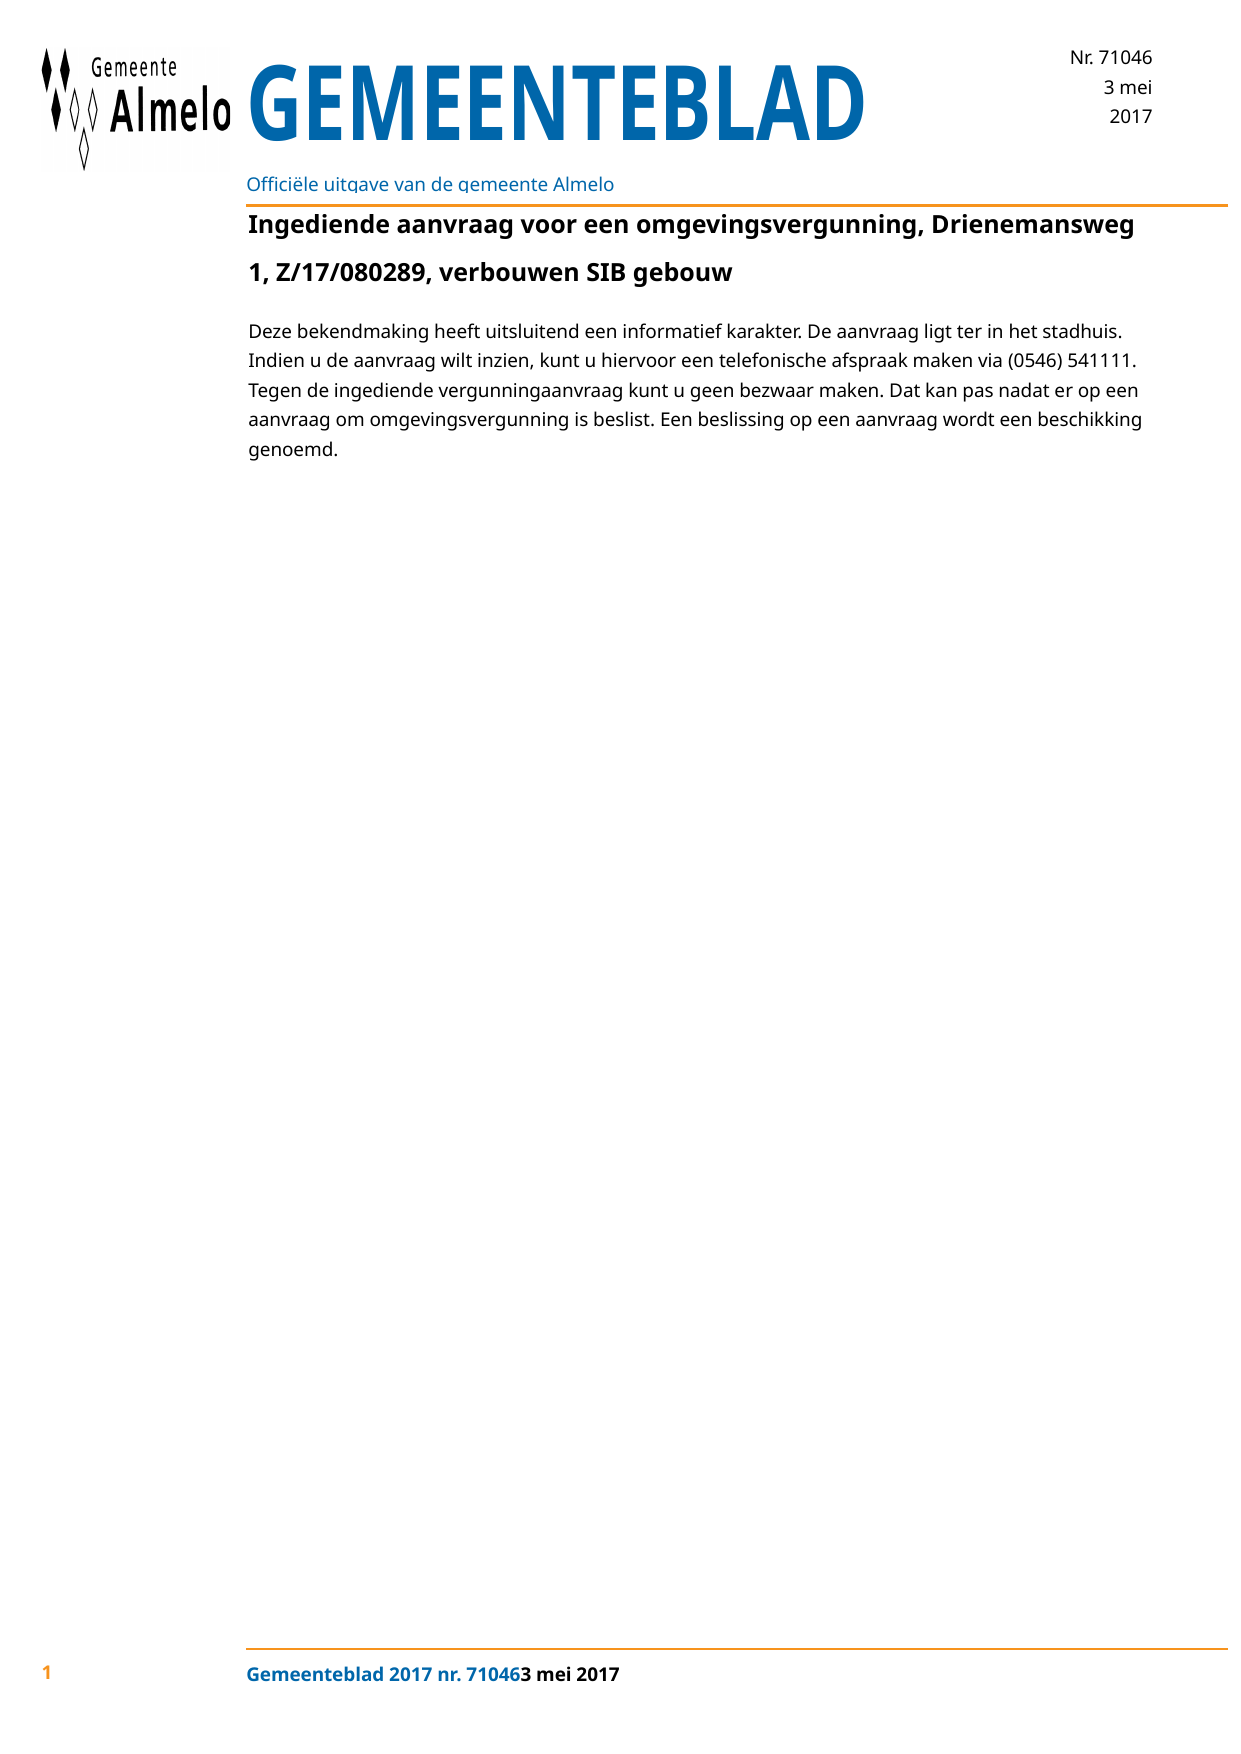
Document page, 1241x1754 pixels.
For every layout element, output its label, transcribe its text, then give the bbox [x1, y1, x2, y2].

text Deze bekendmaking heeft uitsluitend een informatief karakter. De aanvraag ligt ter in het stadhuis. Indien u de aanvraag wilt inzien, kunt u hiervoor een telefonische afspraak maken via (0546) 541111. Tegen de ingediende vergunningaanvraag kunt u geen bezwaar maken. Dat kan pas nadat er op een aanvraag om omgevingsvergunning is beslist. Een beslissing op een aanvraag wordt een beschikking genoemd. [248, 318, 1152, 462]
text Ingediende aanvraag voor een omgevingsvergunning, Drienemansweg 1, Z/17/080289, verbouwen SIB gebouw [248, 207, 1152, 288]
picture [41, 47, 231, 172]
